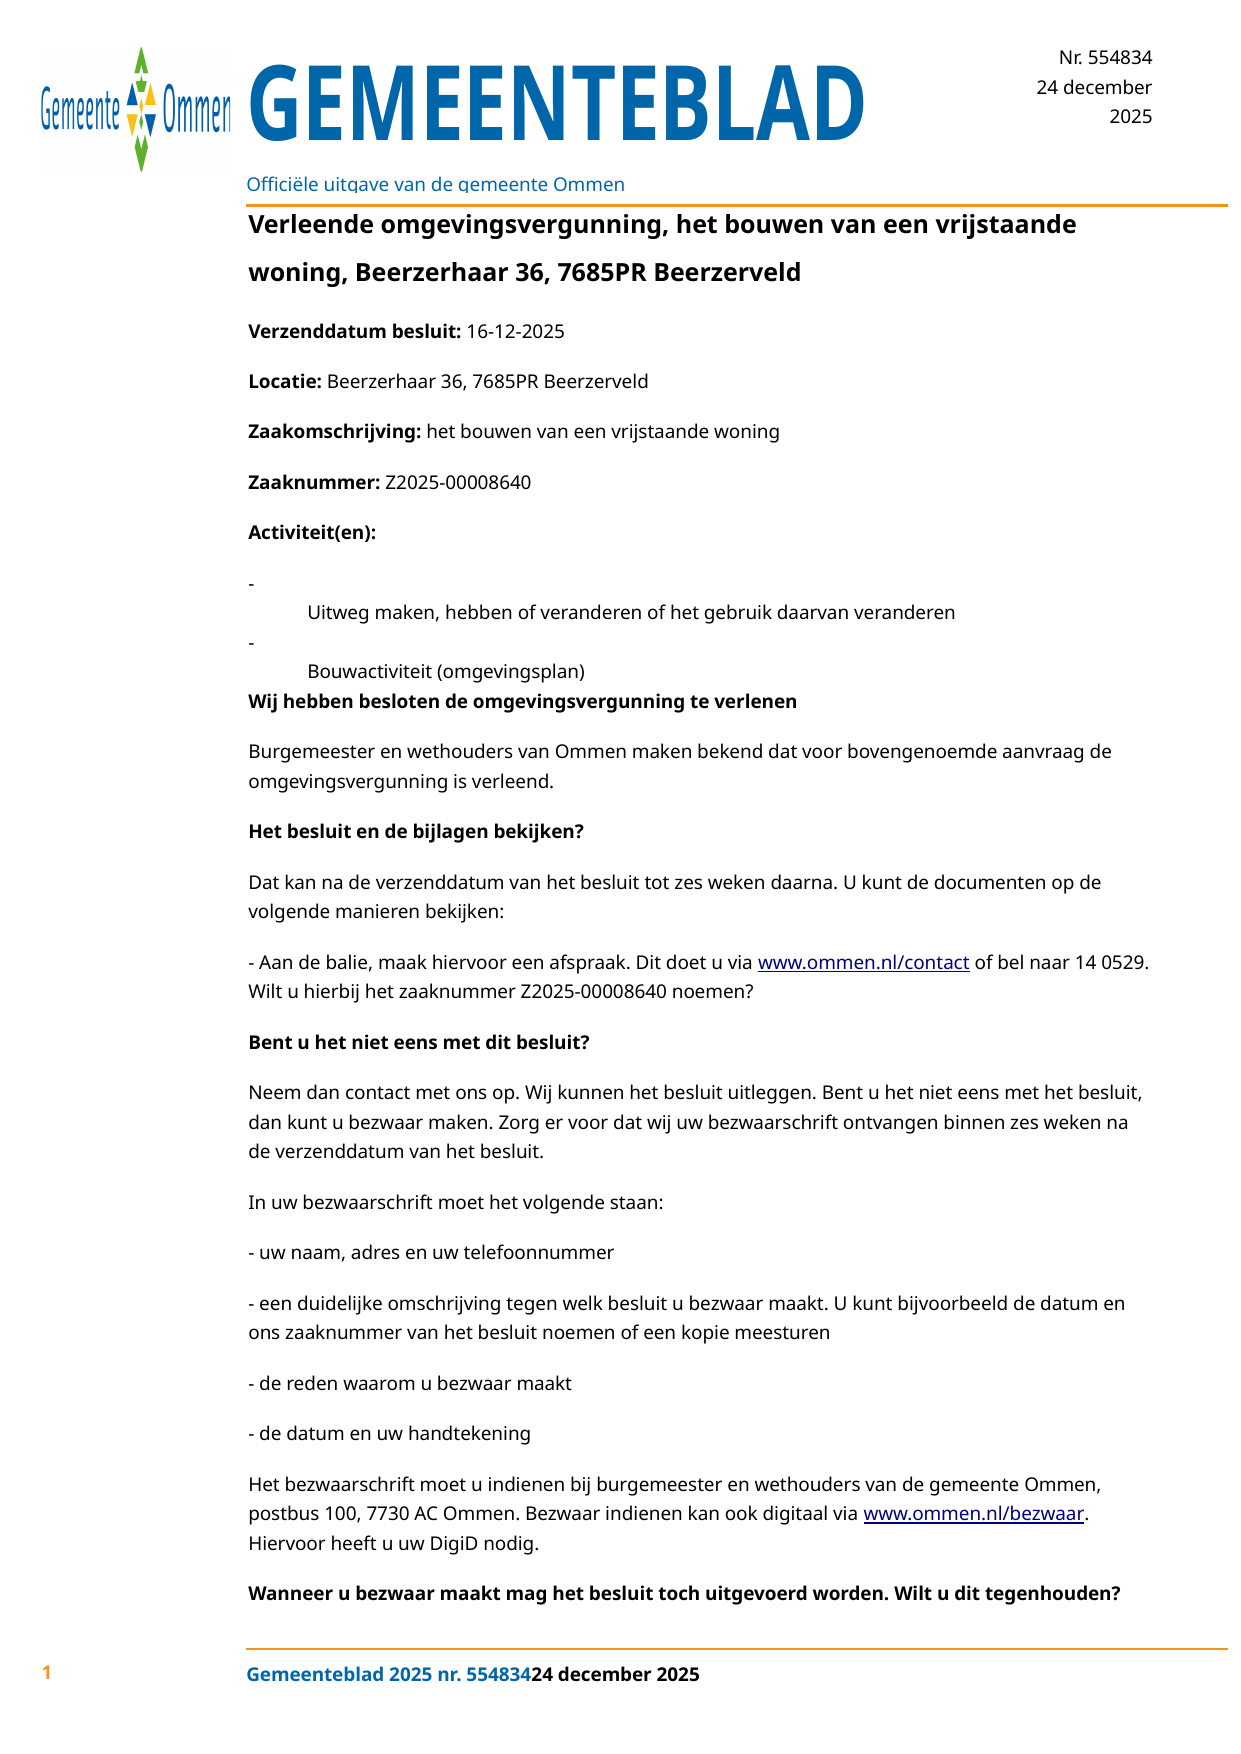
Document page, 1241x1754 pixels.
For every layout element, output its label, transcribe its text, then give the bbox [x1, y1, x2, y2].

text - een duidelijke omschrijving tegen welk besluit u bezwaar maakt. U kunt bijvoorbeeld de datum en ons zaaknummer van het besluit noemen of een kopie meesturen [248, 1290, 1152, 1345]
text Het besluit en de bijlagen bekijken? [248, 819, 1152, 844]
text - de datum en uw handtekening [248, 1420, 1152, 1446]
text Zaaknummer: Z2025-00008640 [248, 469, 1152, 495]
text - Aan de balie, maak hiervoor een afspraak. Dit doet u via www.ommen.nl/contact of bel naar 14 0529. Wilt u hierbij het zaaknummer Z2025-00008640 noemen? [248, 949, 1152, 1004]
text Burgemeester en wethouders van Ommen maken bekend dat voor bovengenoemde aanvraag de omgevingsvergunning is verleend. [248, 739, 1152, 794]
text Verleende omgevingsvergunning, het bouwen van een vrijstaande woning, Beerzerhaar 36, 7685PR Beerzerveld [248, 207, 1152, 288]
text - uw naam, adres en uw telefoonnummer [248, 1239, 1152, 1265]
list Uitweg maken, hebben of veranderen of het gebruik daarvan veranderen [248, 599, 1152, 625]
text Verzenddatum besluit: 16-12-2025 [248, 318, 1152, 344]
picture [41, 47, 231, 172]
text Zaakomschrijving: het bouwen van een vrijstaande woning [248, 419, 1152, 444]
text Het bezwaarschrift moet u indienen bij burgemeester en wethouders van de gemeente Ommen, postbus 100, 7730 AC Ommen. Bezwaar indienen kan ook digitaal via www.ommen.nl/bezwaar. Hiervoor heeft u uw DigiD nodig. [248, 1471, 1152, 1556]
text Dat kan na de verzenddatum van het besluit tot zes weken daarna. U kunt de documenten op de volgende manieren bekijken: [248, 869, 1152, 924]
text Bent u het niet eens met dit besluit? [248, 1029, 1152, 1055]
text Locatie: Beerzerhaar 36, 7685PR Beerzerveld [248, 368, 1152, 394]
text Neem dan contact met ons op. Wij kunnen het besluit uitleggen. Bent u het niet eens met het besluit, dan kunt u bezwaar maken. Zorg er voor dat wij uw bezwaarschrift ontvangen binnen zes weken na de verzenddatum van het besluit. [248, 1079, 1152, 1164]
text In uw bezwaarschrift moet het volgende staan: [248, 1189, 1152, 1215]
text Wanneer u bezwaar maakt mag het besluit toch uitgevoerd worden. Wilt u dit tegenhouden? [248, 1580, 1152, 1606]
text Wij hebben besloten de omgevingsvergunning te verlenen [248, 688, 1152, 714]
text - de reden waarom u bezwaar maakt [248, 1370, 1152, 1396]
list Bouwactiviteit (omgevingsplan) [248, 659, 1152, 684]
text Activiteit(en): [248, 519, 1152, 545]
